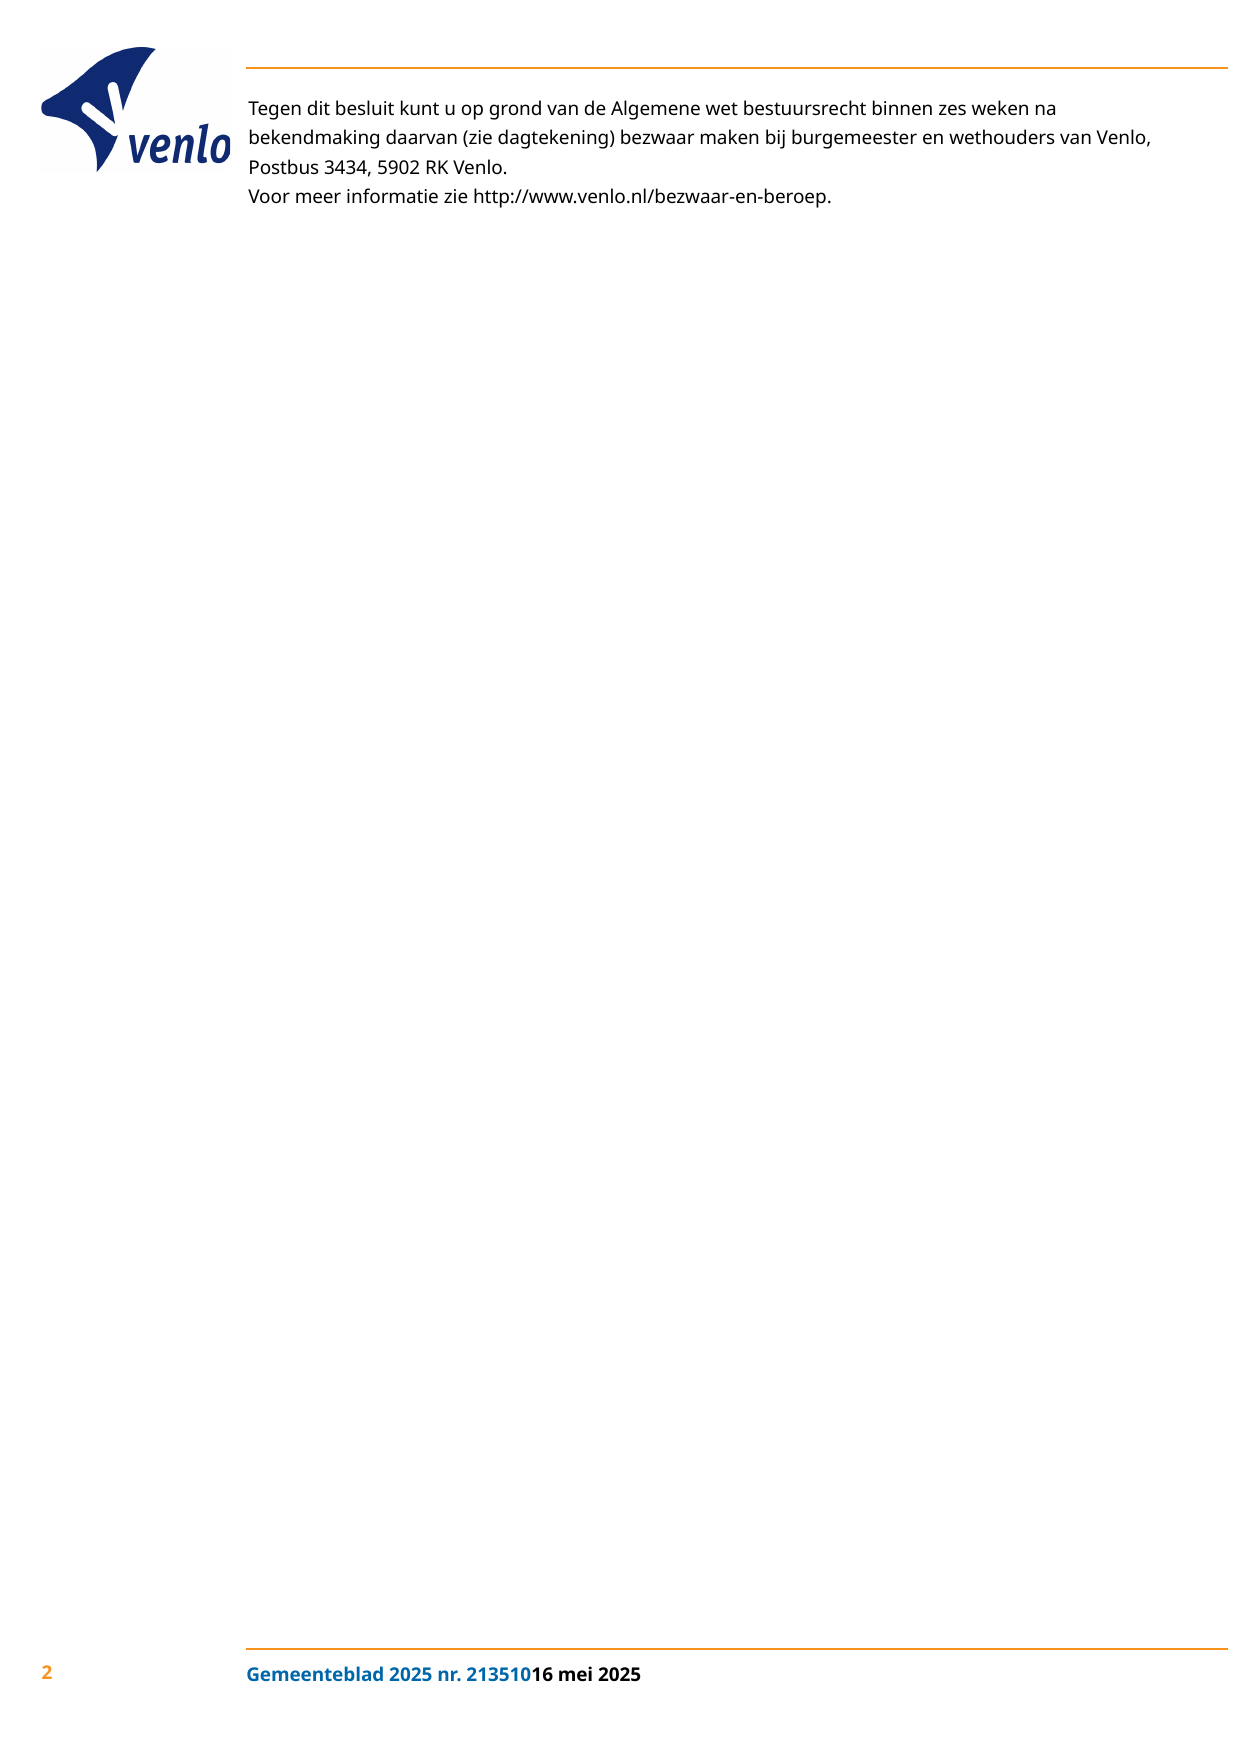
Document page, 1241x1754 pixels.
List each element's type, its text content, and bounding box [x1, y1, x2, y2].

picture [41, 47, 231, 172]
text Tegen dit besluit kunt u op grond van de Algemene wet bestuursrecht binnen zes weken na bekendmaking daarvan (zie dagtekening) bezwaar maken bij burgemeester en wethouders van Venlo, Postbus 3434, 5902 RK Venlo. [248, 95, 1152, 180]
text Voor meer informatie zie http://www.venlo.nl/bezwaar-en-beroep. [248, 184, 1152, 209]
